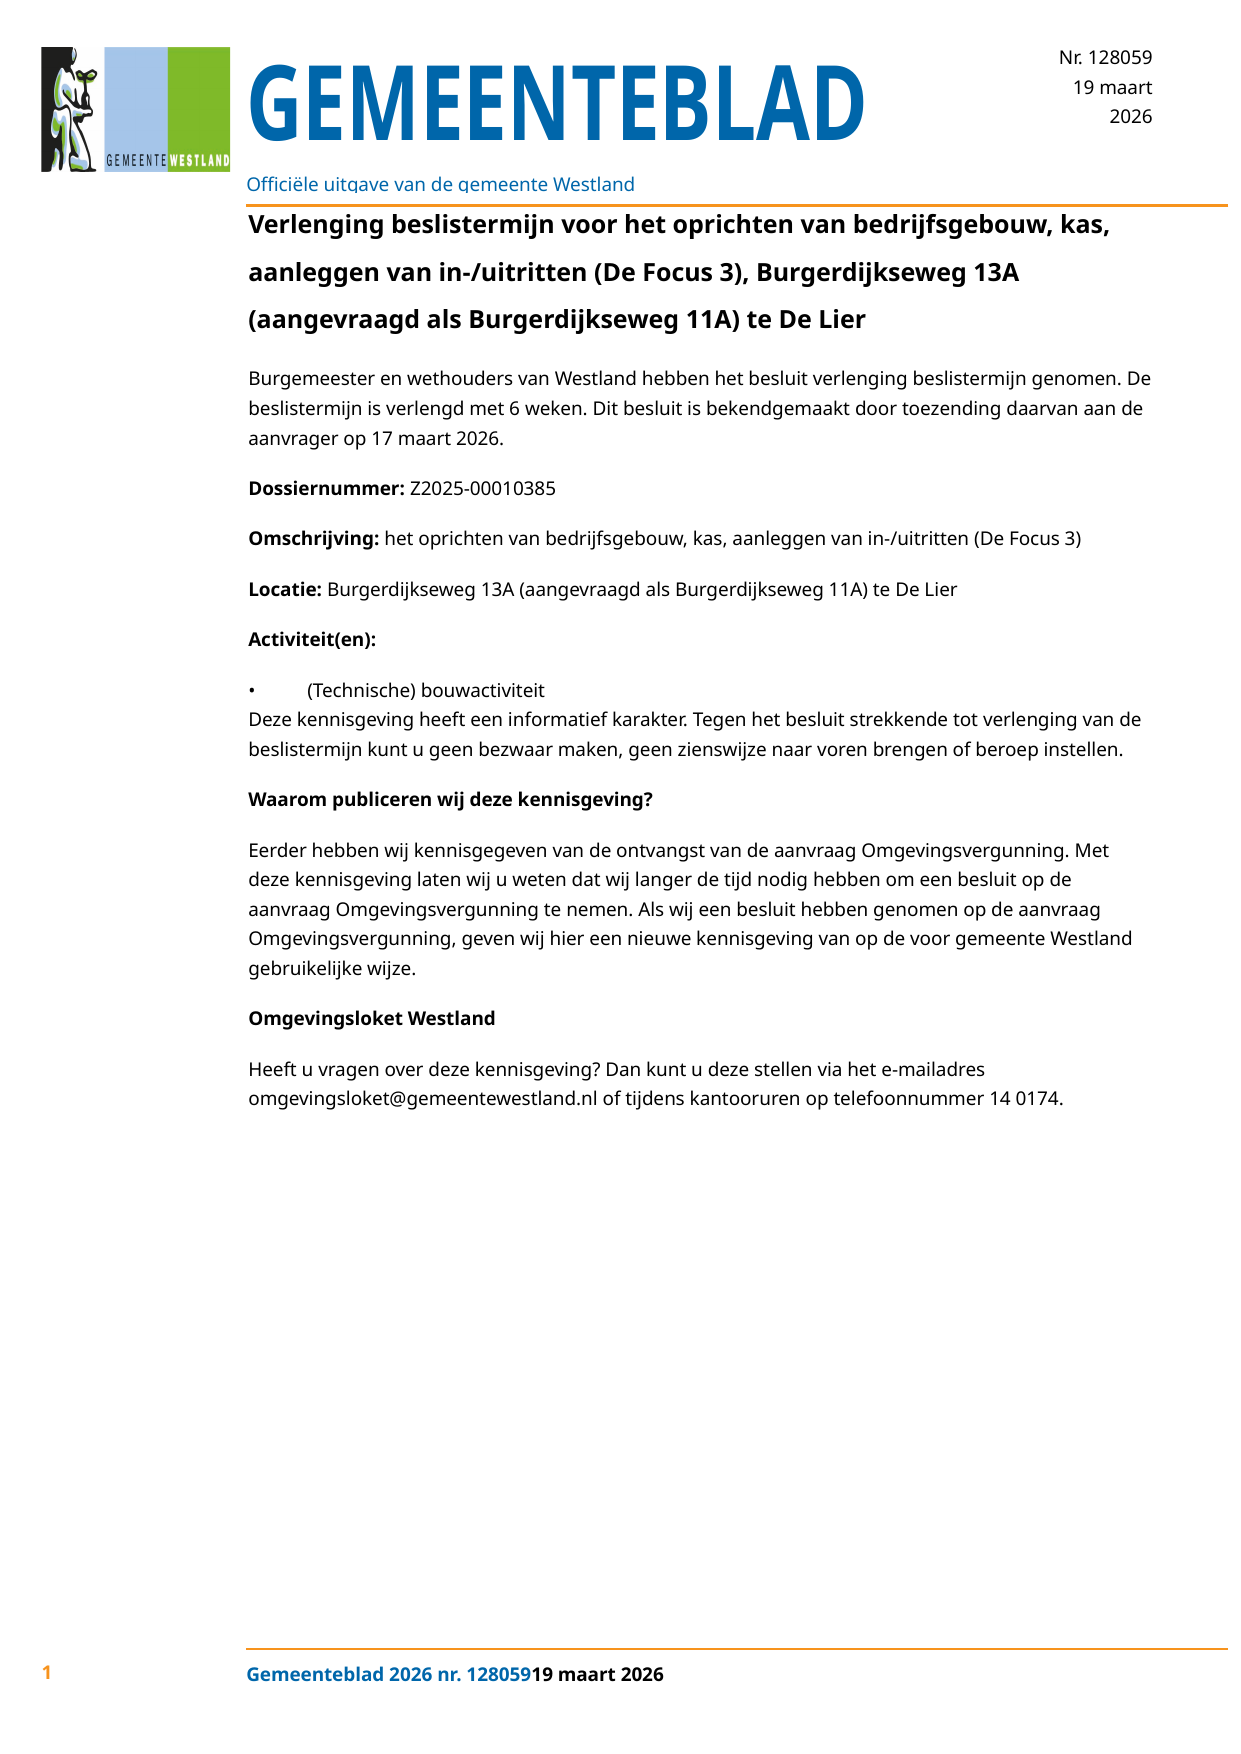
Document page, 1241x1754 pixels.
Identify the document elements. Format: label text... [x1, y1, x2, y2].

text Omschrijving: het oprichten van bedrijfsgebouw, kas, aanleggen van in-/uitritten (De Focus 3) [248, 526, 1152, 551]
text Heeft u vragen over deze kennisgeving? Dan kunt u deze stellen via het e-mailadres omgevingsloket@gemeentewestland.nl of tijdens kantooruren op telefoonnummer 14 0174. [248, 1056, 1152, 1111]
text Activiteit(en): [248, 626, 1152, 652]
text Burgemeester en wethouders van Westland hebben het besluit verlenging beslistermijn genomen. De beslistermijn is verlengd met 6 weken. Dit besluit is bekendgemaakt door toezending daarvan aan de aanvrager op 17 maart 2026. [248, 366, 1152, 450]
picture [41, 47, 231, 172]
text Eerder hebben wij kennisgegeven van de ontvangst van de aanvraag Omgevingsvergunning. Met deze kennisgeving laten wij u weten dat wij langer de tijd nodig hebben om een besluit op de aanvraag Omgevingsvergunning te nemen. Als wij een besluit hebben genomen op de aanvraag Omgevingsvergunning, geven wij hier een nieuwe kennisgeving van op de voor gemeente Westland gebruikelijke wijze. [248, 837, 1152, 981]
text Deze kennisgeving heeft een informatief karakter. Tegen het besluit strekkende tot verlenging van de beslistermijn kunt u geen bezwaar maken, geen zienswijze naar voren brengen of beroep instellen. [248, 706, 1152, 762]
text Locatie: Burgerdijkseweg 13A (aangevraagd als Burgerdijkseweg 11A) te De Lier [248, 576, 1152, 602]
text Waarom publiceren wij deze kennisgeving? [248, 786, 1152, 812]
text Verlenging beslistermijn voor het oprichten van bedrijfsgebouw, kas, aanleggen van in-/uitritten (De Focus 3), Burgerdijkseweg 13A (aangevraagd als Burgerdijkseweg 11A) te De Lier [248, 207, 1152, 336]
text Dossiernummer: Z2025-00010385 [248, 475, 1152, 501]
list (Technische) bouwactiviteit [248, 677, 1152, 702]
text Omgevingsloket Westland [248, 1006, 1152, 1031]
